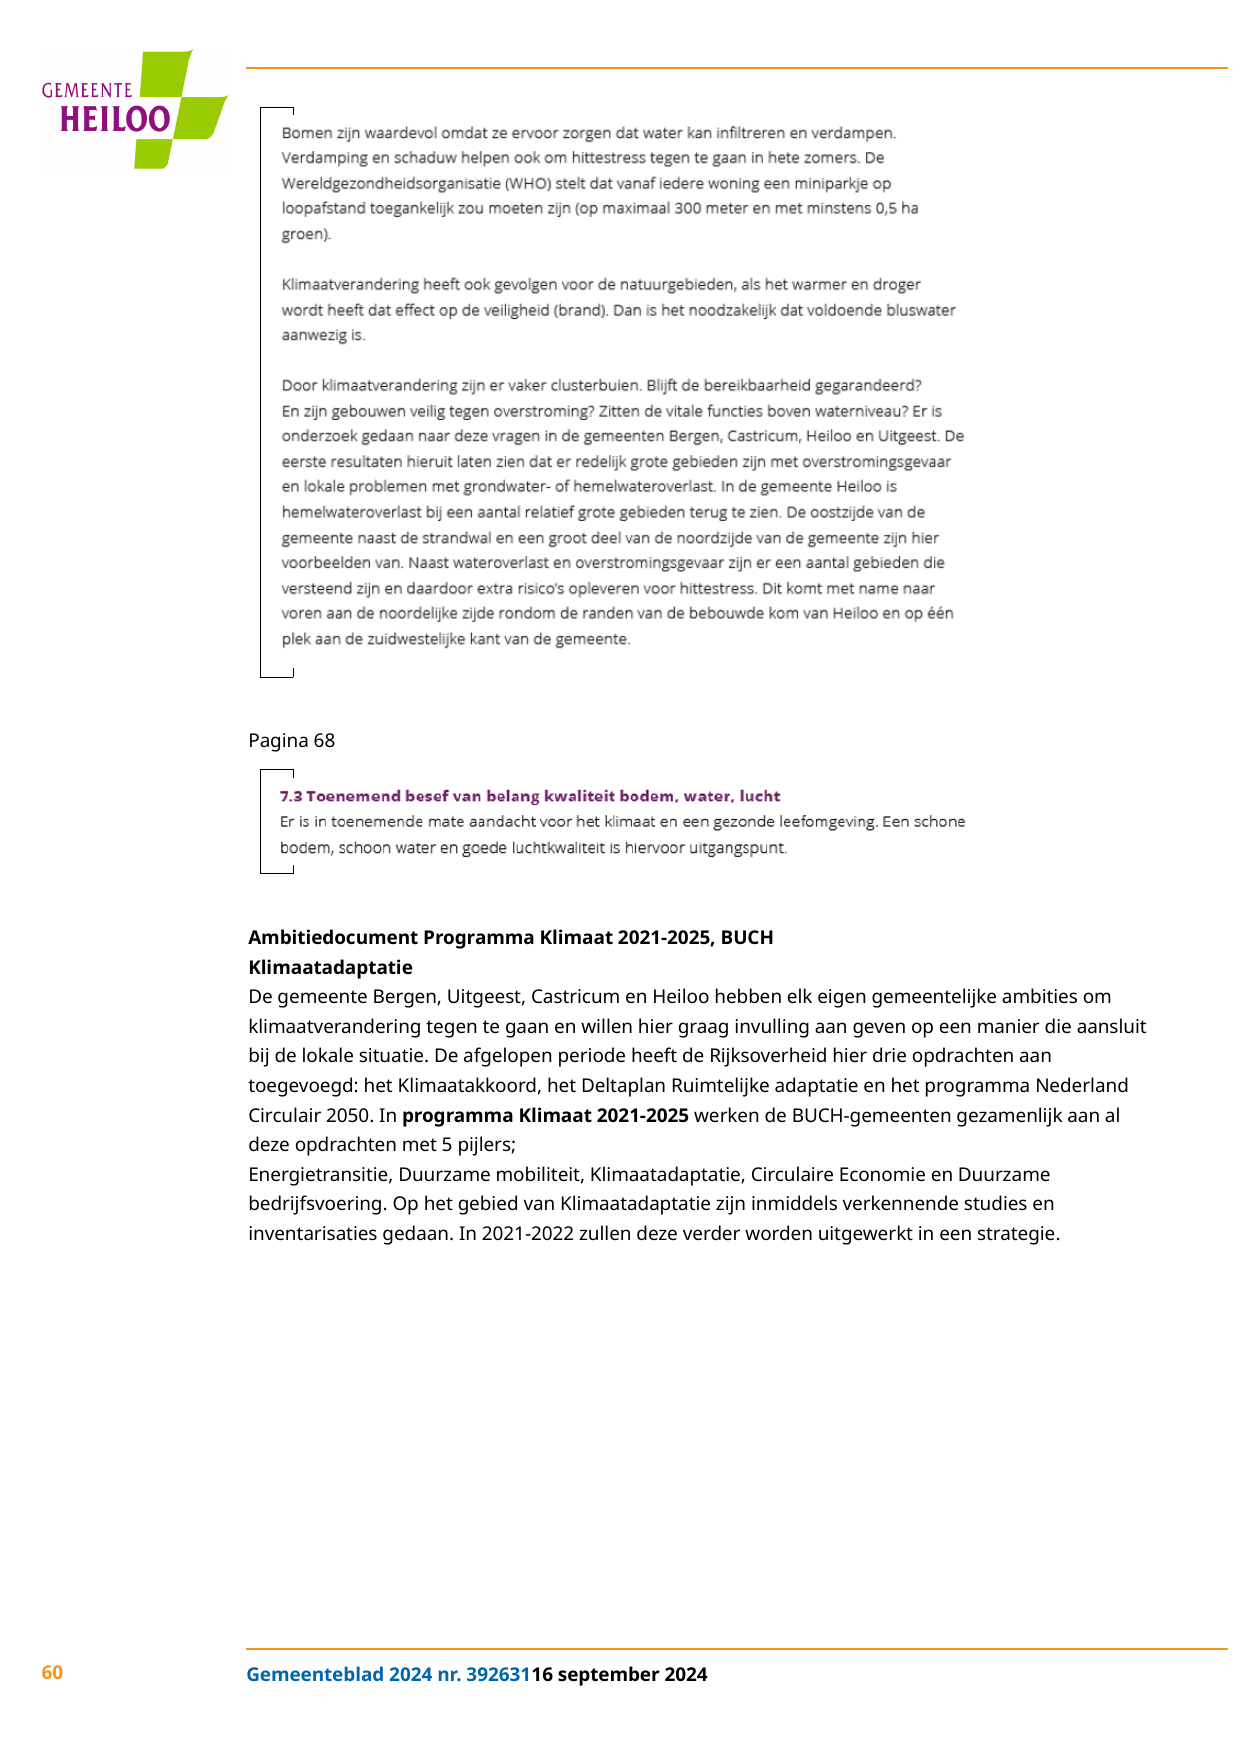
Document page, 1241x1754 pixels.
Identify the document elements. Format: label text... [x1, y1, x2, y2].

picture [268, 115, 978, 668]
text Ambitiedocument Programma Klimaat 2021-2025, BUCH [248, 924, 1152, 950]
text Klimaatadaptatie [248, 954, 1152, 979]
text Pagina 68 [248, 728, 1152, 753]
text Energietransitie, Duurzame mobiliteit, Klimaatadaptatie, Circulaire Economie en Duurzame bedrijfsvoering. Op het gebied van Klimaatadaptatie zijn inmiddels verkennende studies en inventarisaties gedaan. In 2021-2022 zullen deze verder worden uitgewerkt in een strategie. [248, 1161, 1152, 1246]
picture [41, 47, 231, 172]
picture [268, 778, 978, 865]
text De gemeente Bergen, Uitgeest, Castricum en Heiloo hebben elk eigen gemeentelijke ambities om klimaatverandering tegen te gaan en willen hier graag invulling aan geven op een manier die aansluit bij de lokale situatie. De afgelopen periode heeft de Rijksoverheid hier drie opdrachten aan toegevoegd: het Klimaatakkoord, het Deltaplan Ruimtelijke adaptatie en het programma Nederland Circulair 2050. In programma Klimaat 2021-2025 werken de BUCH-gemeenten gezamenlijk aan al deze opdrachten met 5 pijlers; [248, 983, 1152, 1157]
